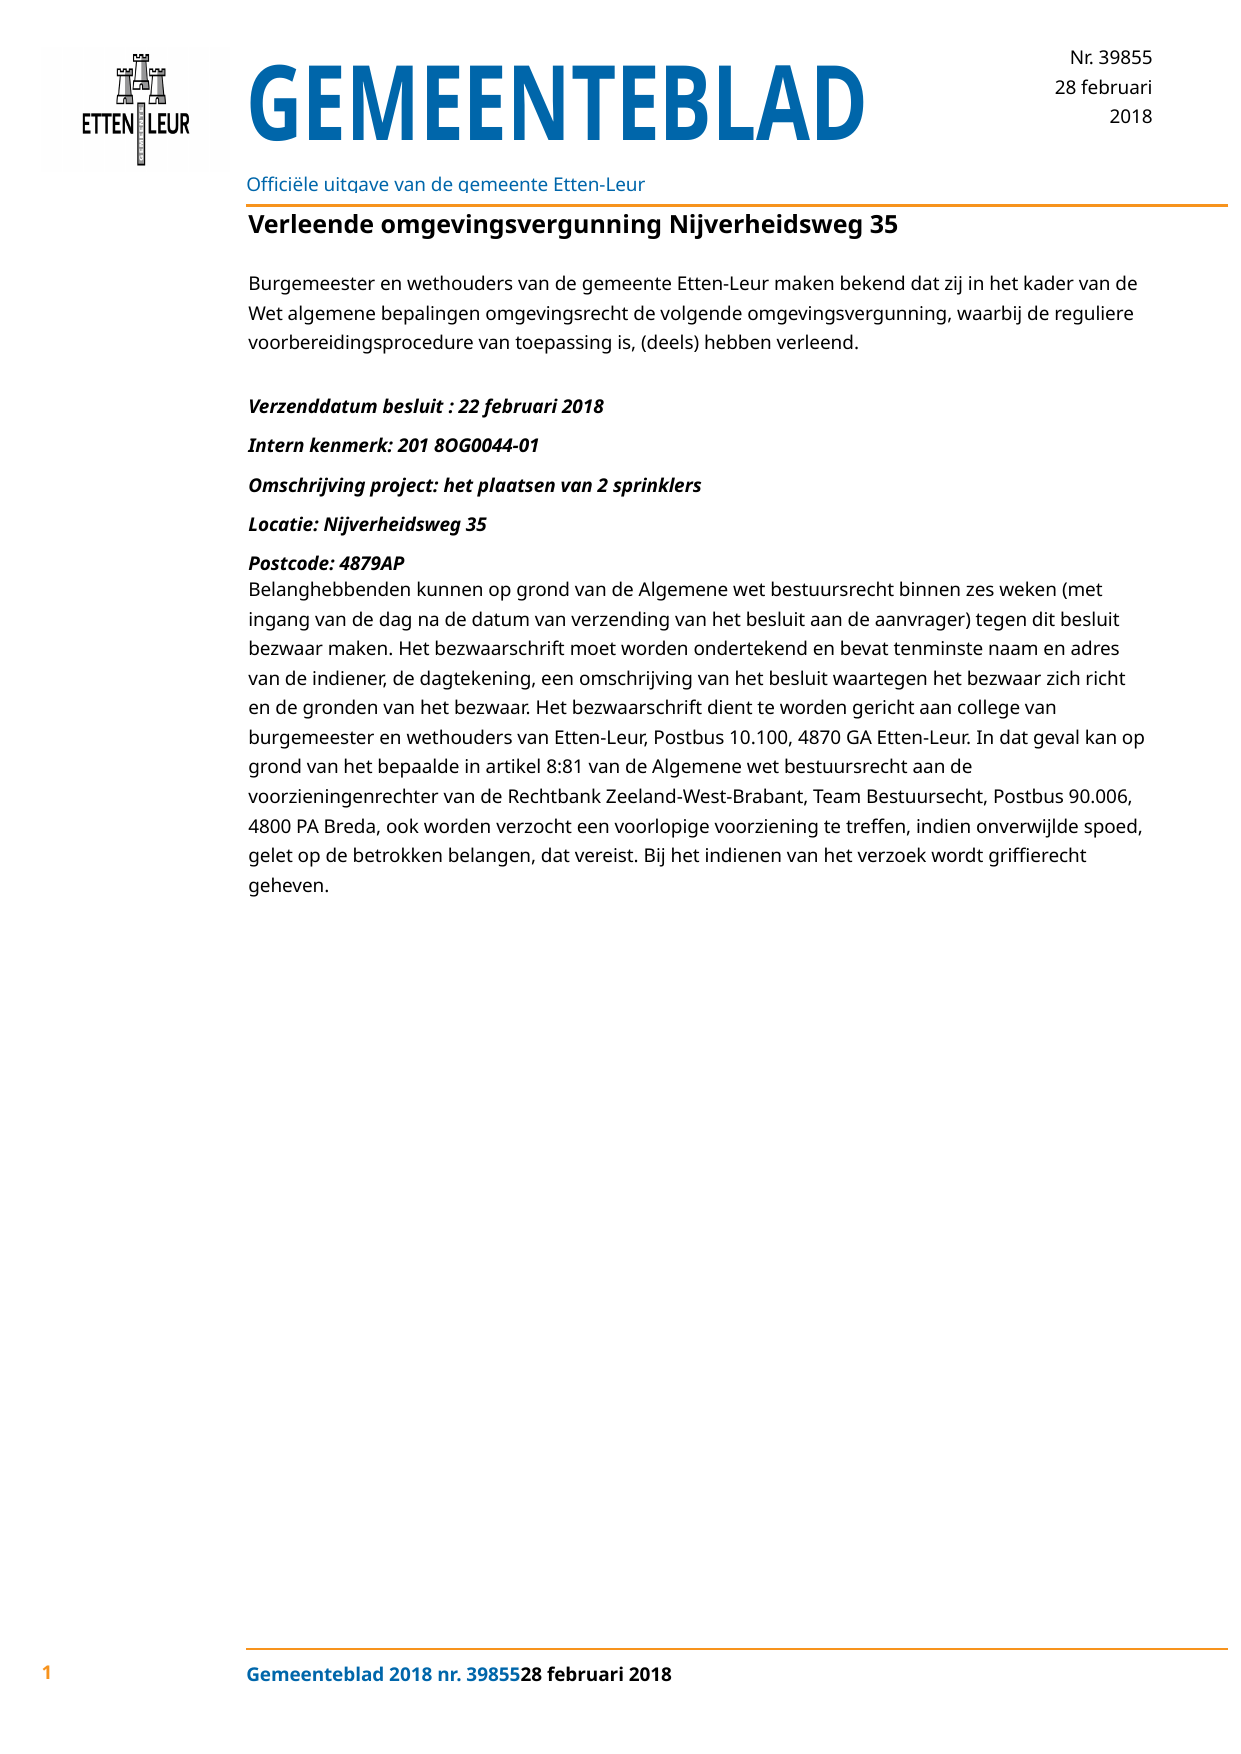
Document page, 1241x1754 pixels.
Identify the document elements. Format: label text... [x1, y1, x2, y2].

picture [41, 47, 231, 172]
text Verzenddatum besluit : 22 februari 2018 [248, 393, 1152, 419]
text Omschrijving project: het plaatsen van 2 sprinklers [248, 472, 1152, 498]
text Locatie: Nijverheidsweg 35 [248, 511, 1152, 537]
text Belanghebbenden kunnen op grond van de Algemene wet bestuursrecht binnen zes weken (met ingang van de dag na de datum van verzending van het besluit aan de aanvrager) tegen dit besluit bezwaar maken. Het bezwaarschrift moet worden ondertekend en bevat tenminste naam en adres van de indiener, de dagtekening, een omschrijving van het besluit waartegen het bezwaar zich richt en de gronden van het bezwaar. Het bezwaarschrift dient te worden gericht aan college van burgemeester en wethouders van Etten-Leur, Postbus 10.100, 4870 GA Etten-Leur. In dat geval kan op grond van het bepaalde in artikel 8:81 van de Algemene wet bestuursrecht aan de voorzieningenrechter van de Rechtbank Zeeland-West-Brabant, Team Bestuursecht, Postbus 90.006, 4800 PA Breda, ook worden verzocht een voorlopige voorziening te treffen, indien onverwijlde spoed, gelet op de betrokken belangen, dat vereist. Bij het indienen van het verzoek wordt griffierecht geheven. [248, 576, 1152, 898]
text Verleende omgevingsvergunning Nijverheidsweg 35 [248, 207, 1152, 241]
text Burgemeester en wethouders van de gemeente Etten-Leur maken bekend dat zij in het kader van de Wet algemene bepalingen omgevingsrecht de volgende omgevingsvergunning, waarbij de reguliere voorbereidingsprocedure van toepassing is, (deels) hebben verleend. [248, 270, 1152, 355]
text Intern kenmerk: 201 8OG0044-01 [248, 433, 1152, 458]
text Postcode: 4879AP [248, 551, 1152, 576]
